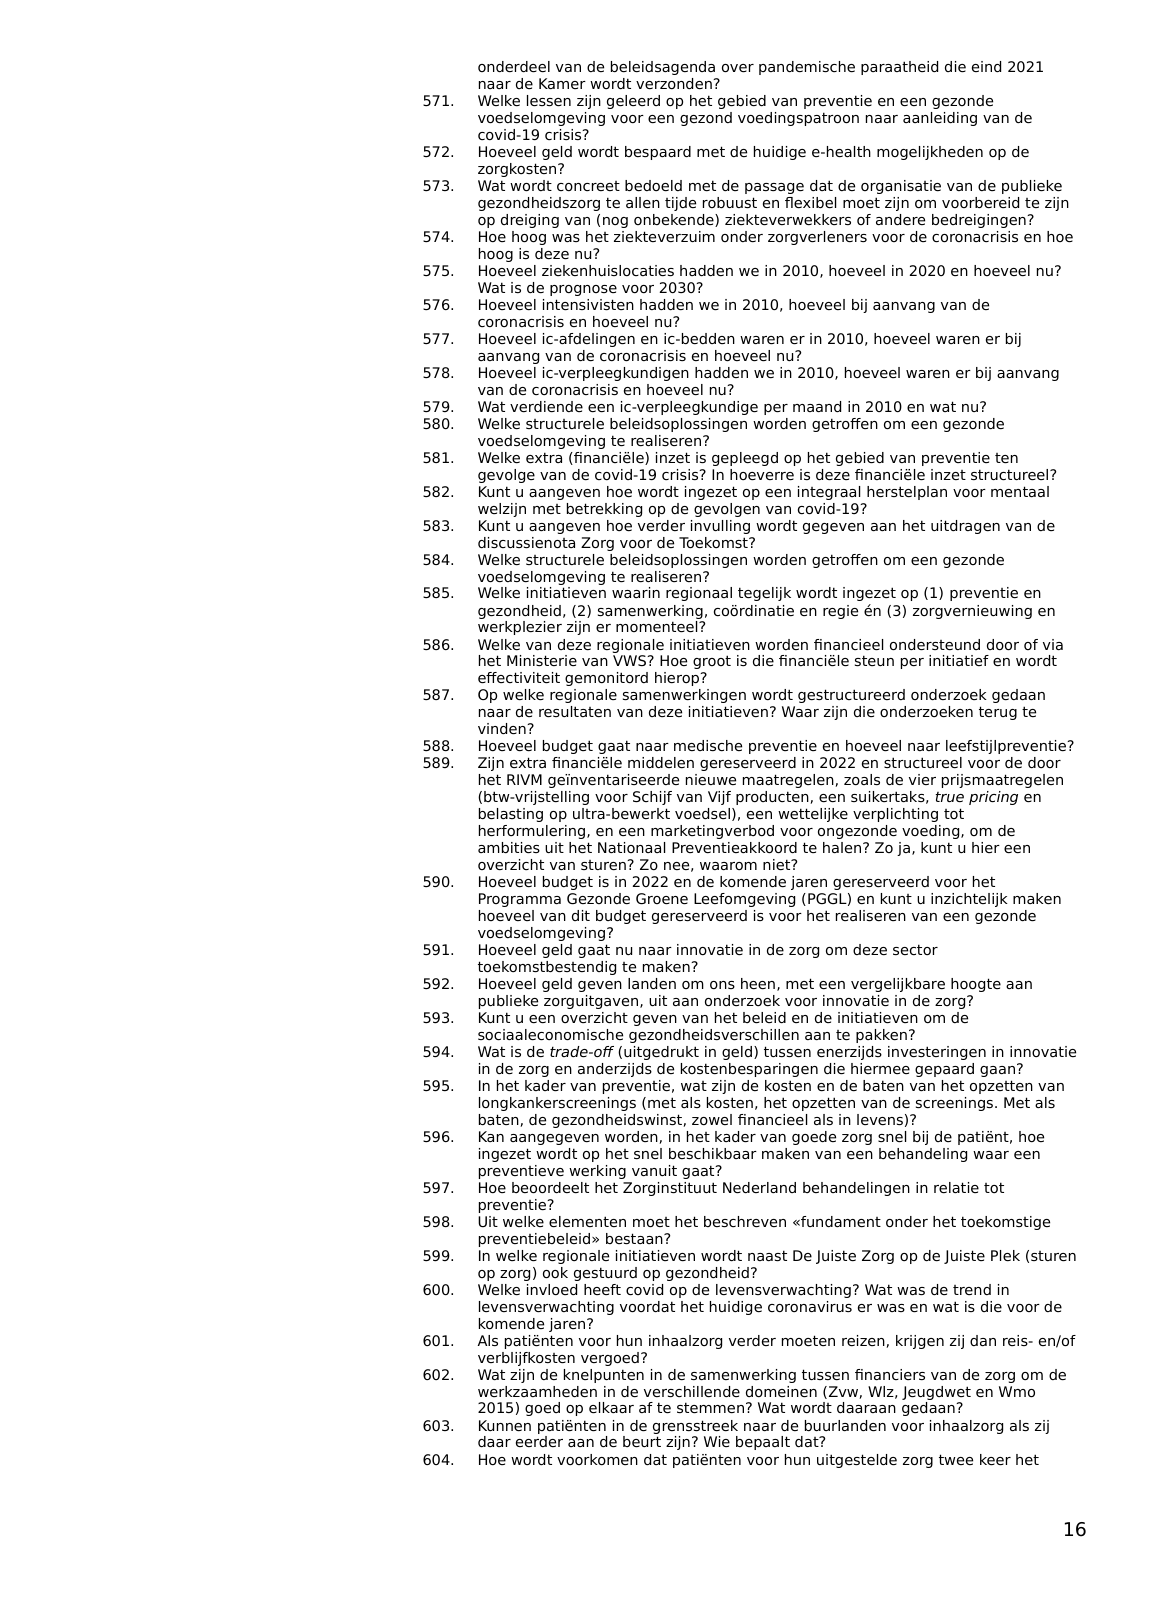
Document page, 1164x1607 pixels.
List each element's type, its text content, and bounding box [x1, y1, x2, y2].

table_cell 579. [422, 399, 471, 416]
table_cell 591. [422, 942, 471, 976]
table_cell 580. [422, 416, 471, 449]
table_cell Kunt u een overzicht geven van het beleid en de initiatieven om de sociaaleconomische gezondheidsverschillen aan te pakken? [471, 1010, 1087, 1044]
table_cell 588. [422, 738, 471, 755]
table_cell Hoeveel geld geven landen om ons heen, met een vergelijkbare hoogte aan publieke zorguitgaven, uit aan onderzoek voor innovatie in de zorg? [471, 976, 1087, 1010]
table_cell 592. [422, 976, 471, 1010]
table_cell 599. [422, 1248, 471, 1282]
table_cell 584. [422, 551, 471, 585]
table_cell 586. [422, 636, 471, 687]
table_cell 593. [422, 1010, 471, 1044]
table_cell Hoeveel budget is in 2022 en de komende jaren gereserveerd voor het Programma Gezonde Groene Leefomgeving (PGGL) en kunt u inzichtelijk maken hoeveel van dit budget gereserveerd is voor het realiseren van een gezonde voedselomgeving? [471, 874, 1087, 942]
table_cell Welke structurele beleidsoplossingen worden getroffen om een gezonde voedselomgeving te realiseren? [471, 416, 1087, 449]
table_cell Welke structurele beleidsoplossingen worden getroffen om een gezonde voedselomgeving te realiseren? [471, 551, 1087, 585]
table_cell Hoeveel ic-afdelingen en ic-bedden waren er in 2010, hoeveel waren er bij aanvang van de coronacrisis en hoeveel nu? [471, 331, 1087, 365]
table_cell Kan aangegeven worden, in het kader van goede zorg snel bij de patiënt, hoe ingezet wordt op het snel beschikbaar maken van een behandeling waar een preventieve werking vanuit gaat? [471, 1129, 1087, 1180]
table_cell 598. [422, 1214, 471, 1248]
table_cell Hoeveel geld wordt bespaard met de huidige e-health mogelijkheden op de zorgkosten? [471, 144, 1087, 178]
table_cell 576. [422, 297, 471, 331]
table_cell 601. [422, 1333, 471, 1366]
table_cell 583. [422, 518, 471, 551]
table_cell 574. [422, 229, 471, 263]
table_cell Hoeveel intensivisten hadden we in 2010, hoeveel bij aanvang van de coronacrisis en hoeveel nu? [471, 297, 1087, 331]
table_cell 582. [422, 484, 471, 517]
table_cell 590. [422, 874, 471, 942]
table_cell onderdeel van de beleidsagenda over pandemische paraatheid die eind 2021 naar de Kamer wordt verzonden? [471, 59, 1087, 93]
table_cell 581. [422, 450, 471, 483]
table_cell Hoe beoordeelt het Zorginstituut Nederland behandelingen in relatie tot preventie? [471, 1180, 1087, 1214]
table_cell Hoeveel ziekenhuislocaties hadden we in 2010, hoeveel in 2020 en hoeveel nu? Wat is de prognose voor 2030? [471, 263, 1087, 297]
table_cell Welke extra (financiële) inzet is gepleegd op het gebied van preventie ten gevolge van de covid-19 crisis? In hoeverre is deze financiële inzet structureel? [471, 450, 1087, 483]
table_cell 589. [422, 755, 471, 874]
table_cell Hoe wordt voorkomen dat patiënten voor hun uitgestelde zorg twee keer het [471, 1451, 1087, 1468]
table_cell Wat wordt concreet bedoeld met de passage dat de organisatie van de publieke gezondheidszorg te allen tijde robuust en flexibel moet zijn om voorbereid te zijn op dreiging van (nog onbekende) ziekteverwekkers of andere bedreigingen? [471, 178, 1087, 229]
table_cell 573. [422, 178, 471, 229]
table_cell 603. [422, 1418, 471, 1451]
table_cell Welke lessen zijn geleerd op het gebied van preventie en een gezonde voedselomgeving voor een gezond voedingspatroon naar aanleiding van de covid-19 crisis? [471, 93, 1087, 144]
table_cell Hoe hoog was het ziekteverzuim onder zorgverleners voor de coronacrisis en hoe hoog is deze nu? [471, 229, 1087, 263]
table_cell 585. [422, 585, 471, 636]
table_cell 604. [422, 1451, 471, 1468]
table_cell Welke invloed heeft covid op de levensverwachting? Wat was de trend in levensverwachting voordat het huidige coronavirus er was en wat is die voor de komende jaren? [471, 1282, 1087, 1332]
table_cell 596. [422, 1129, 471, 1180]
table_cell 571. [422, 93, 471, 144]
table_cell Wat is de trade-off (uitgedrukt in geld) tussen enerzijds investeringen in innovatie in de zorg en anderzijds de kostenbesparingen die hiermee gepaard gaan? [471, 1044, 1087, 1078]
table_cell 577. [422, 331, 471, 365]
table_cell Wat zijn de knelpunten in de samenwerking tussen financiers van de zorg om de werkzaamheden in de verschillende domeinen (Zvw, Wlz, Jeugdwet en Wmo 2015) goed op elkaar af te stemmen? Wat wordt daaraan gedaan? [471, 1366, 1087, 1417]
table_cell 597. [422, 1180, 471, 1214]
table_cell 575. [422, 263, 471, 297]
table_cell 600. [422, 1282, 471, 1332]
table_cell 572. [422, 144, 471, 178]
table_cell Kunt u aangeven hoe wordt ingezet op een integraal herstelplan voor mentaal welzijn met betrekking op de gevolgen van covid-19? [471, 484, 1087, 517]
table_cell 594. [422, 1044, 471, 1078]
table_cell [422, 59, 471, 93]
table_cell Welke van deze regionale initiatieven worden financieel ondersteund door of via het Ministerie van VWS? Hoe groot is die financiële steun per initiatief en wordt effectiviteit gemonitord hierop? [471, 636, 1087, 687]
table_cell Wat verdiende een ic-verpleegkundige per maand in 2010 en wat nu? [471, 399, 1087, 416]
table_cell 587. [422, 687, 471, 738]
table_cell Hoeveel budget gaat naar medische preventie en hoeveel naar leefstijlpreventie? [471, 738, 1087, 755]
table_cell Kunt u aangeven hoe verder invulling wordt gegeven aan het uitdragen van de discussienota Zorg voor de Toekomst? [471, 518, 1087, 551]
table_cell In welke regionale initiatieven wordt naast De Juiste Zorg op de Juiste Plek (sturen op zorg) ook gestuurd op gezondheid? [471, 1248, 1087, 1282]
table_cell 602. [422, 1366, 471, 1417]
table_cell Hoeveel ic-verpleegkundigen hadden we in 2010, hoeveel waren er bij aanvang van de coronacrisis en hoeveel nu? [471, 365, 1087, 399]
table_cell 578. [422, 365, 471, 399]
table_cell Zijn extra financiële middelen gereserveerd in 2022 en structureel voor de door het RIVM geïnventariseerde nieuwe maatregelen, zoals de vier prijsmaatregelen (btw-vrijstelling voor Schijf van Vijf producten, een suikertaks, true pricing en belasting op ultra-bewerkt voedsel), een wettelijke verplichting tot herformulering, en een marketingverbod voor ongezonde voeding, om de ambities uit het Nationaal Preventieakkoord te halen? Zo ja, kunt u hier een overzicht van sturen? Zo nee, waarom niet? [471, 755, 1087, 874]
table_cell Hoeveel geld gaat nu naar innovatie in de zorg om deze sector toekomstbestendig te maken? [471, 942, 1087, 976]
table_cell Welke initiatieven waarin regionaal tegelijk wordt ingezet op (1) preventie en gezondheid, (2) samenwerking, coördinatie en regie én (3) zorgvernieuwing en werkplezier zijn er momenteel? [471, 585, 1087, 636]
table_cell Kunnen patiënten in de grensstreek naar de buurlanden voor inhaalzorg als zij daar eerder aan de beurt zijn? Wie bepaalt dat? [471, 1418, 1087, 1451]
table_cell 595. [422, 1078, 471, 1129]
table_cell Op welke regionale samenwerkingen wordt gestructureerd onderzoek gedaan naar de resultaten van deze initiatieven? Waar zijn die onderzoeken terug te vinden? [471, 687, 1087, 738]
table_cell Als patiënten voor hun inhaalzorg verder moeten reizen, krijgen zij dan reis- en/of verblijfkosten vergoed? [471, 1333, 1087, 1366]
table_cell In het kader van preventie, wat zijn de kosten en de baten van het opzetten van longkankerscreenings (met als kosten, het opzetten van de screenings. Met als baten, de gezondheidswinst, zowel financieel als in levens)? [471, 1078, 1087, 1129]
table_cell Uit welke elementen moet het beschreven «fundament onder het toekomstige preventiebeleid» bestaan? [471, 1214, 1087, 1248]
